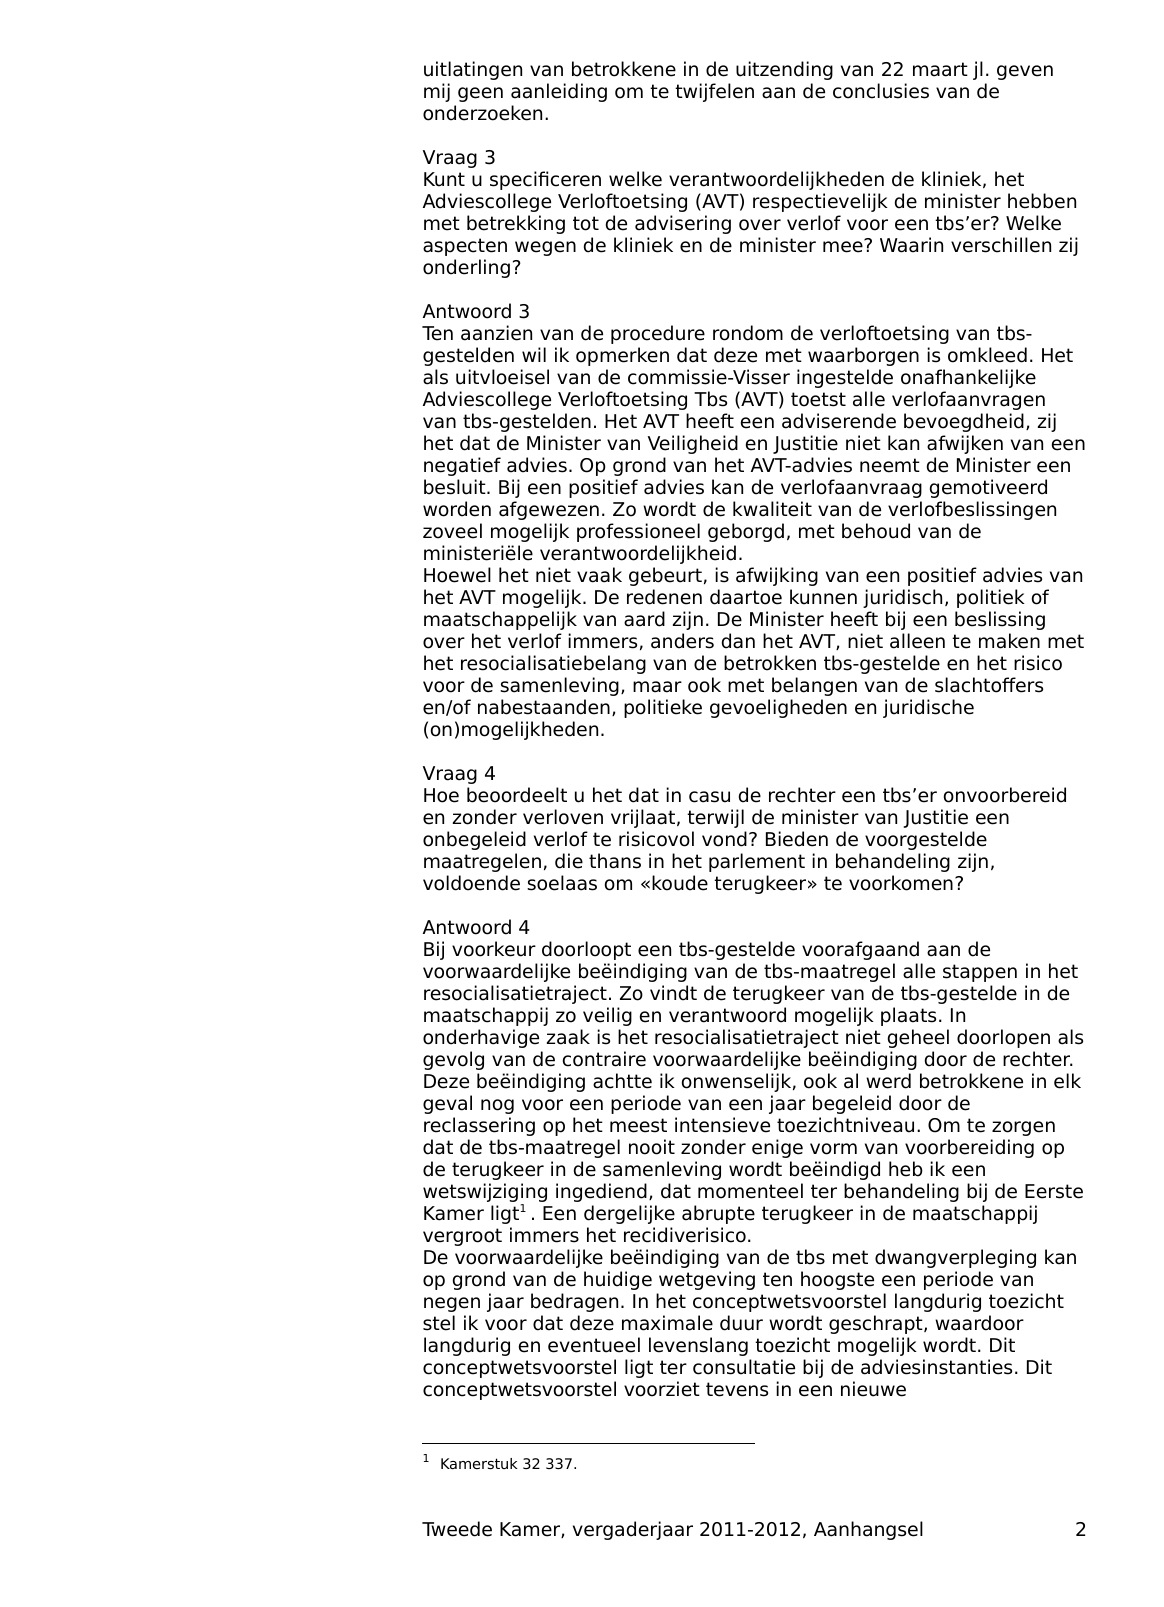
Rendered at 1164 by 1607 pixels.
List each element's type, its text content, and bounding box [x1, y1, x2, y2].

text uitlatingen van betrokkene in de uitzending van 22 maart jl. geven mij geen aanleiding om te twijfelen aan de conclusies van de onderzoeken. [422, 59, 1087, 125]
text Vraag 4 [422, 763, 1087, 785]
text Hoewel het niet vaak gebeurt, is afwijking van een positief advies van het AVT mogelijk. De redenen daartoe kunnen juridisch, politiek of maatschappelijk van aard zijn. De Minister heeft bij een beslissing over het verlof immers, anders dan het AVT, niet alleen te maken met het resocialisatiebelang van de betrokken tbs-gestelde en het risico voor de samenleving, maar ook met belangen van de slachtoffers en/of nabestaanden, politieke gevoeligheden en juridische (on)mogelijkheden. [422, 565, 1087, 741]
text Bij voorkeur doorloopt een tbs-gestelde voorafgaand aan de voorwaardelijke beëindiging van de tbs-maatregel alle stappen in het resocialisatietraject. Zo vindt de terugkeer van de tbs-gestelde in de maatschappij zo veilig en verantwoord mogelijk plaats. In onderhavige zaak is het resocialisatietraject niet geheel doorlopen als gevolg van de contraire voorwaardelijke beëindiging door de rechter. Deze beëindiging achtte ik onwenselijk, ook al werd betrokkene in elk geval nog voor een periode van een jaar begeleid door de reclassering op het meest intensieve toezichtniveau. Om te zorgen dat de tbs-maatregel nooit zonder enige vorm van voorbereiding op de terugkeer in de samenleving wordt beëindigd heb ik een wetswijziging ingediend, dat momenteel ter behandeling bij de Eerste Kamer ligt. Een dergelijke abrupte terugkeer in de maatschappij vergroot immers het recidiverisico. [422, 939, 1087, 1247]
text Ten aanzien van de procedure rondom de verloftoetsing van tbs-gestelden wil ik opmerken dat deze met waarborgen is omkleed. Het als uitvloeisel van de commissie-Visser ingestelde onafhankelijke Adviescollege Verloftoetsing Tbs (AVT) toetst alle verlofaanvragen van tbs-gestelden. Het AVT heeft een adviserende bevoegdheid, zij het dat de Minister van Veiligheid en Justitie niet kan afwijken van een negatief advies. Op grond van het AVT-advies neemt de Minister een besluit. Bij een positief advies kan de verlofaanvraag gemotiveerd worden afgewezen. Zo wordt de kwaliteit van de verlofbeslissingen zoveel mogelijk professioneel geborgd, met behoud van de ministeriële verantwoordelijkheid. [422, 323, 1087, 565]
text Antwoord 3 [422, 301, 1087, 323]
text Kunt u specificeren welke verantwoordelijkheden de kliniek, het Adviescollege Verloftoetsing (AVT) respectievelijk de minister hebben met betrekking tot de advisering over verlof voor een tbs’er? Welke aspecten wegen de kliniek en de minister mee? Waarin verschillen zij onderling? [422, 169, 1087, 279]
text Kamerstuk 32 337. [422, 1452, 1087, 1474]
text Hoe beoordeelt u het dat in casu de rechter een tbs’er onvoorbereid en zonder verloven vrijlaat, terwijl de minister van Justitie een onbegeleid verlof te risicovol vond? Bieden de voorgestelde maatregelen, die thans in het parlement in behandeling zijn, voldoende soelaas om «koude terugkeer» te voorkomen? [422, 785, 1087, 895]
text Antwoord 4 [422, 917, 1087, 939]
text Vraag 3 [422, 147, 1087, 169]
text De voorwaardelijke beëindiging van de tbs met dwangverpleging kan op grond van de huidige wetgeving ten hoogste een periode van negen jaar bedragen. In het conceptwetsvoorstel langdurig toezicht stel ik voor dat deze maximale duur wordt geschrapt, waardoor langdurig en eventueel levenslang toezicht mogelijk wordt. Dit conceptwetsvoorstel ligt ter consultatie bij de adviesinstanties. Dit conceptwetsvoorstel voorziet tevens in een nieuwe [422, 1247, 1087, 1401]
